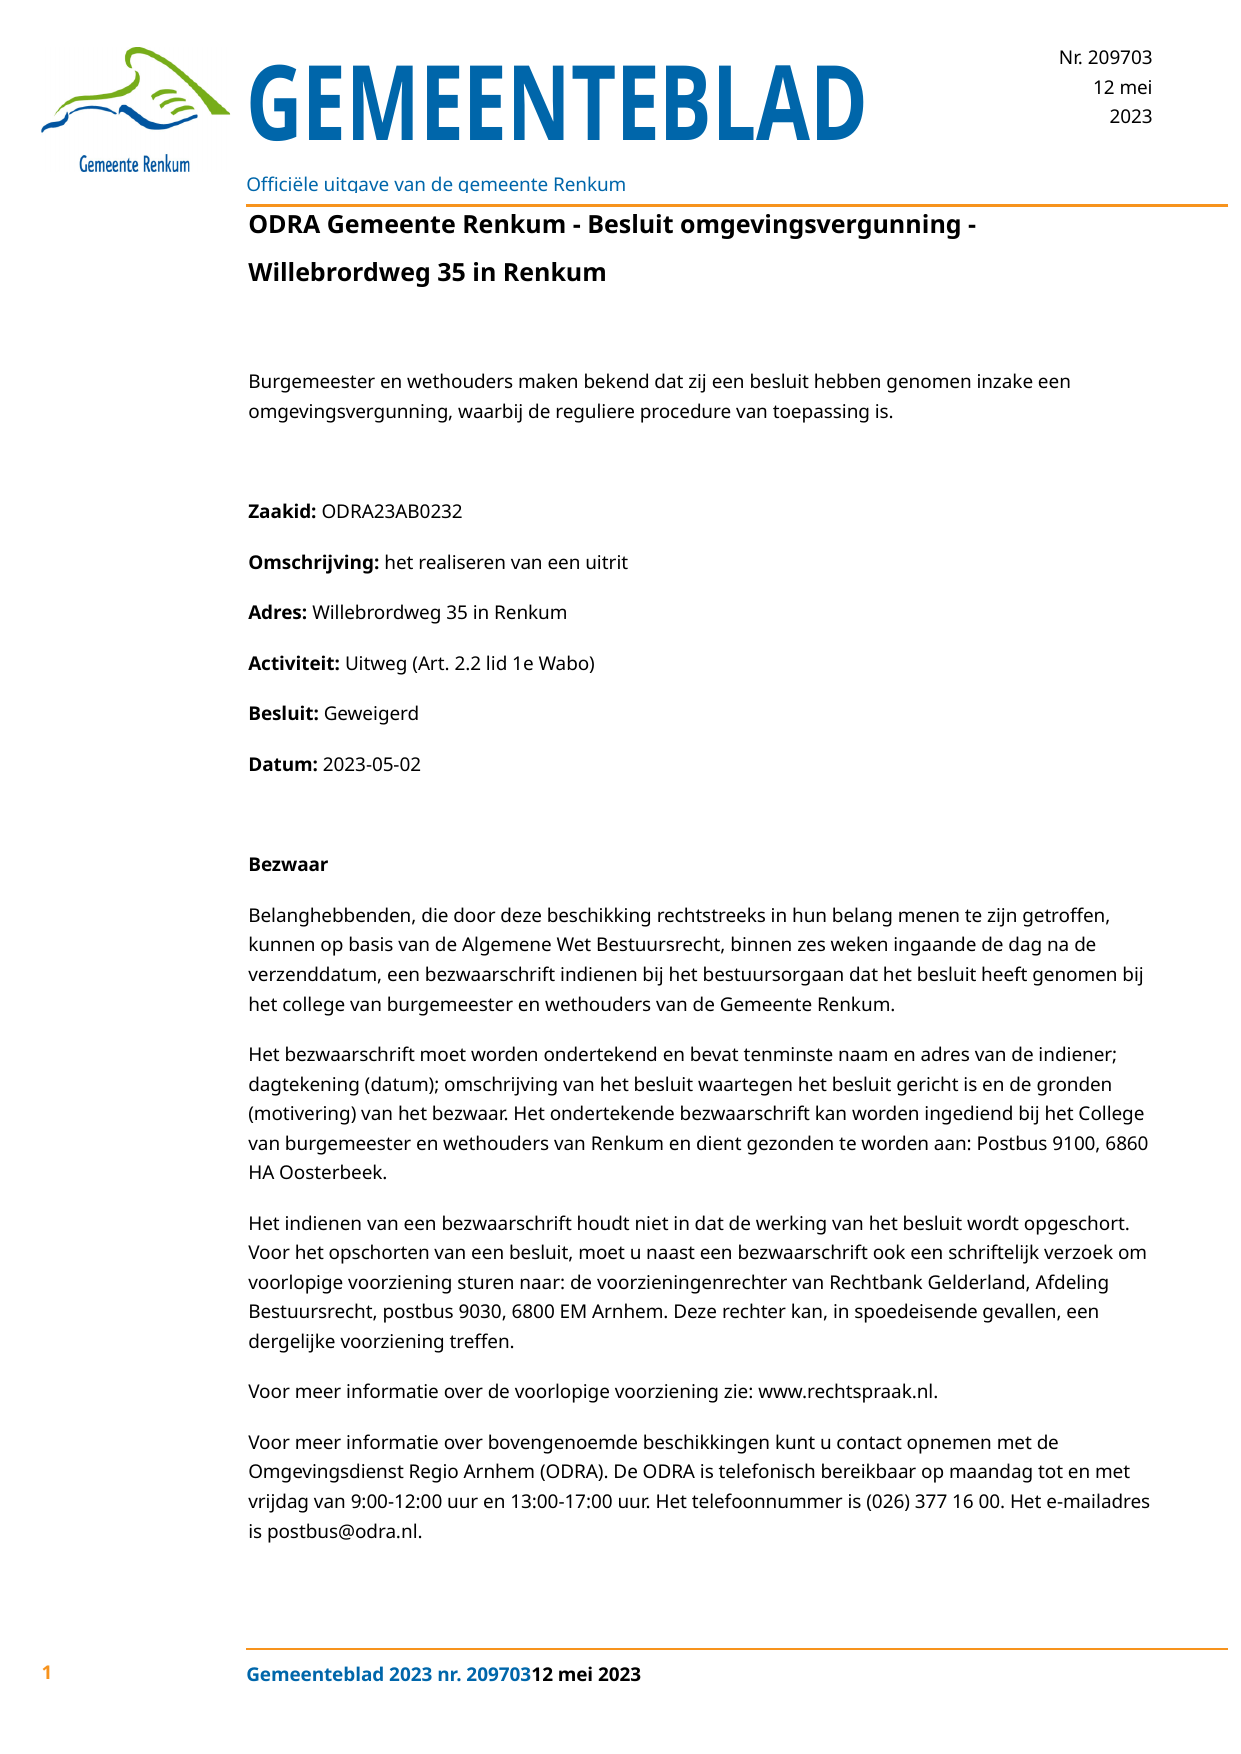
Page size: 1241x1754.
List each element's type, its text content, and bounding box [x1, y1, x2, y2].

text Belanghebbenden, die door deze beschikking rechtstreeks in hun belang menen te zijn getroffen, kunnen op basis van de Algemene Wet Bestuursrecht, binnen zes weken ingaande de dag na de verzenddatum, een bezwaarschrift indienen bij het bestuursorgaan dat het besluit heeft genomen bij het college van burgemeester en wethouders van de Gemeente Renkum. [248, 902, 1152, 1017]
text ODRA Gemeente Renkum - Besluit omgevingsvergunning - Willebrordweg 35 in Renkum [248, 207, 1152, 288]
text Zaakid: ODRA23AB0232 [248, 499, 1152, 524]
text Het bezwaarschrift moet worden ondertekend en bevat tenminste naam en adres van de indiener; dagtekening (datum); omschrijving van het besluit waartegen het besluit gericht is en de gronden (motivering) van het bezwaar. Het ondertekende bezwaarschrift kan worden ingediend bij het College van burgemeester en wethouders van Renkum en dient gezonden te worden aan: Postbus 9100, 6860 HA Oosterbeek. [248, 1041, 1152, 1185]
text Het indienen van een bezwaarschrift houdt niet in dat de werking van het besluit wordt opgeschort. Voor het opschorten van een besluit, moet u naast een bezwaarschrift ook een schriftelijk verzoek om voorlopige voorziening sturen naar: de voorzieningenrechter van Rechtbank Gelderland, Afdeling Bestuursrecht, postbus 9030, 6800 EM Arnhem. Deze rechter kan, in spoedeisende gevallen, een dergelijke voorziening treffen. [248, 1210, 1152, 1354]
text Datum: 2023-05-02 [248, 751, 1152, 777]
text Voor meer informatie over de voorlopige voorziening zie: www.rechtspraak.nl. [248, 1379, 1152, 1404]
picture [41, 47, 231, 172]
text Voor meer informatie over bovengenoemde beschikkingen kunt u contact opnemen met de Omgevingsdienst Regio Arnhem (ODRA). De ODRA is telefonisch bereikbaar op maandag tot en met vrijdag van 9:00-12:00 uur en 13:00-17:00 uur. Het telefoonnummer is (026) 377 16 00. Het e-mailadres is postbus@odra.nl. [248, 1429, 1152, 1544]
text Bezwaar [248, 852, 1152, 877]
text Activiteit: Uitweg (Art. 2.2 lid 1e Wabo) [248, 650, 1152, 676]
text Besluit: Geweigerd [248, 700, 1152, 726]
text Adres: Willebrordweg 35 in Renkum [248, 599, 1152, 625]
text Burgemeester en wethouders maken bekend dat zij een besluit hebben genomen inzake een omgevingsvergunning, waarbij de reguliere procedure van toepassing is. [248, 368, 1152, 424]
text Omschrijving: het realiseren van een uitrit [248, 549, 1152, 575]
